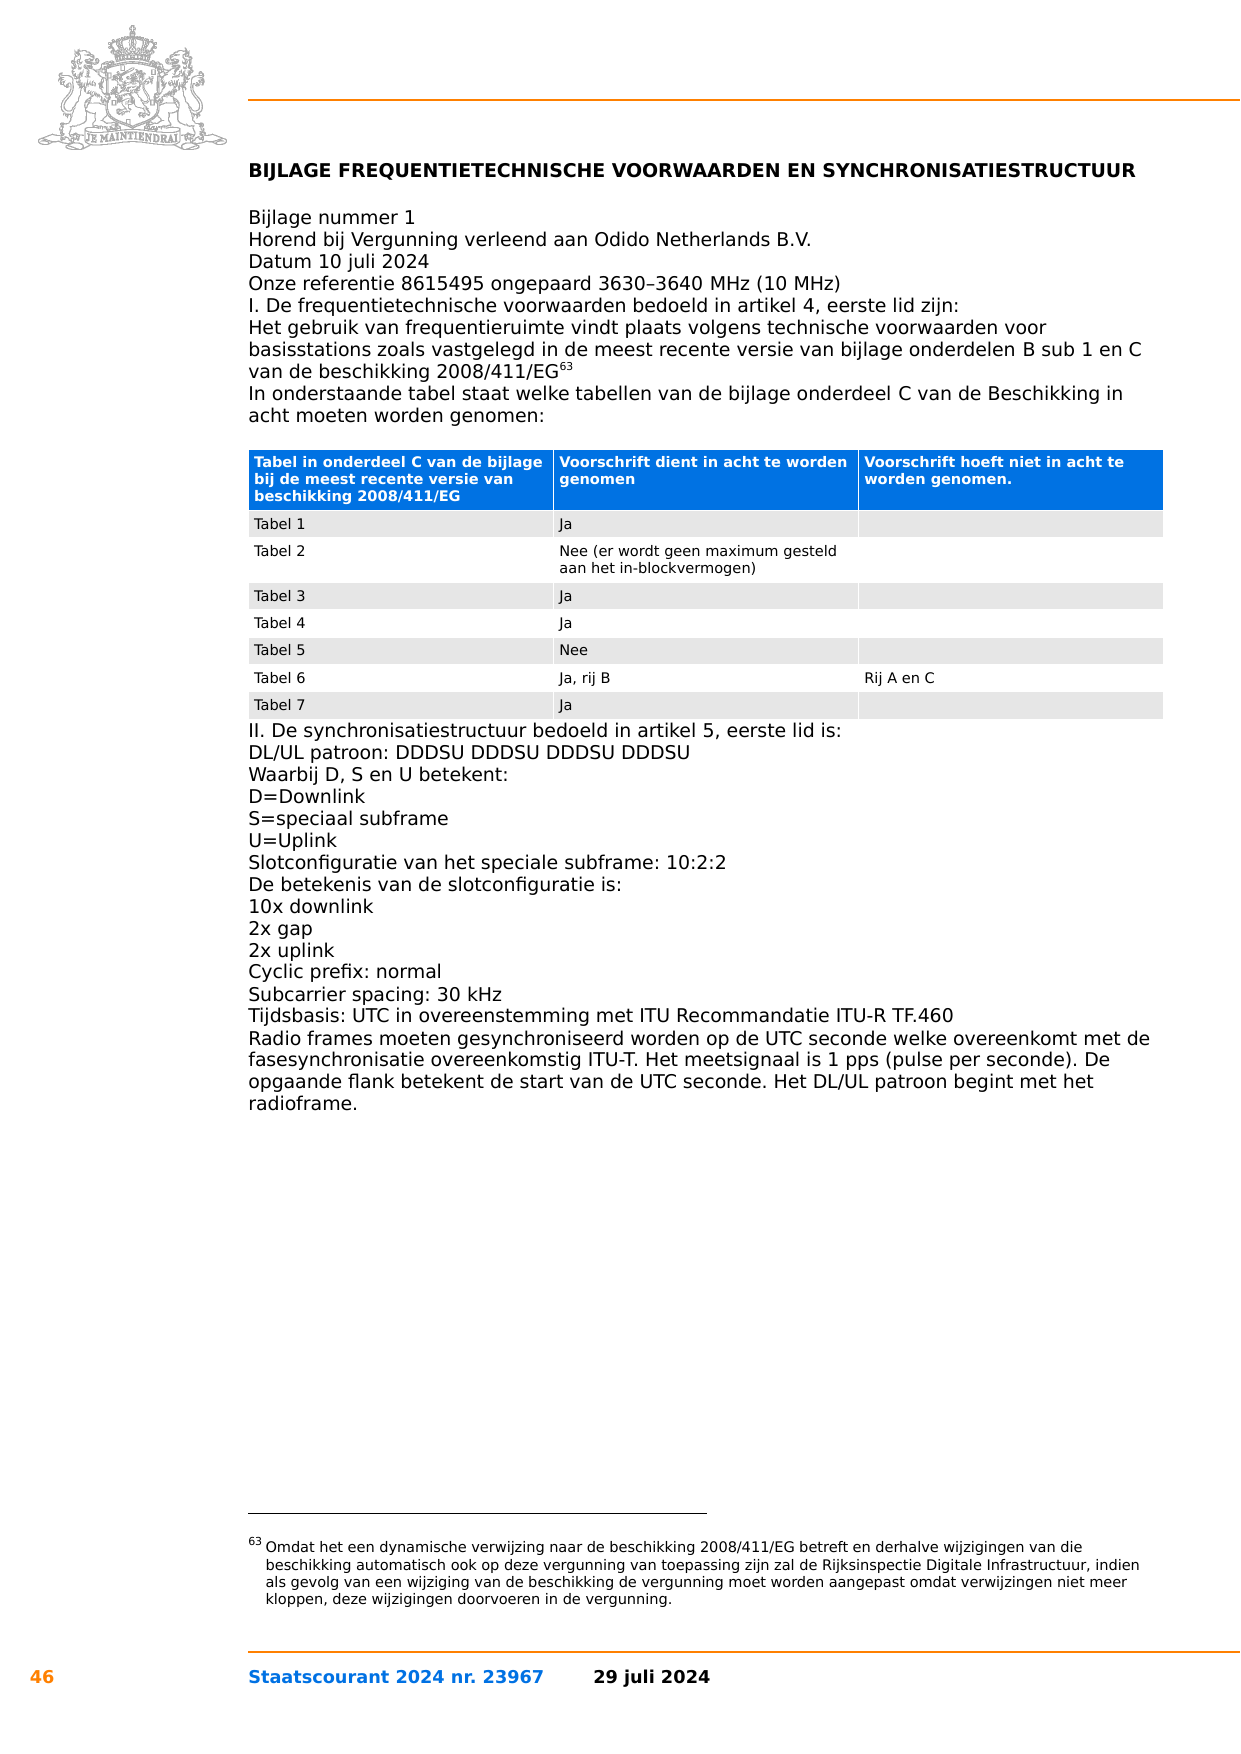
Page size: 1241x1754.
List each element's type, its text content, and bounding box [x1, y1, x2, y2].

table_cell Ja [554, 610, 858, 636]
text Subcarrier spacing: 30 kHz [248, 983, 1163, 1005]
table_cell Tabel 1 [249, 511, 553, 537]
table_cell Tabel 7 [249, 692, 553, 719]
table_cell Tabel 2 [249, 538, 553, 582]
table_cell Tabel 3 [249, 583, 553, 609]
table_cell Tabel 5 [249, 638, 553, 664]
picture [38, 25, 227, 150]
table_cell Nee (er wordt geen maximum gesteld aan het in-blockvermogen) [554, 538, 858, 582]
text D=Downlink [248, 786, 1163, 808]
text Waarbij D, S en U betekent: [248, 764, 1163, 786]
text De betekenis van de slotconfiguratie is: [248, 873, 1163, 896]
text Het gebruik van frequentieruimte vindt plaats volgens technische voorwaarden voor basisstations zoals vastgelegd in de meest recente versie van bijlage onderdelen B sub 1 en C van de beschikking 2008/411/EG [248, 317, 1163, 383]
text I. De frequentietechnische voorwaarden bedoeld in artikel 4, eerste lid zijn: [248, 295, 1163, 317]
table_cell [859, 638, 1163, 664]
text In onderstaande tabel staat welke tabellen van de bijlage onderdeel C van de Beschikking in acht moeten worden genomen: [248, 383, 1163, 427]
table_cell [859, 692, 1163, 719]
table_cell Rij A en C [859, 665, 1163, 691]
text U=Uplink [248, 829, 1163, 852]
table_cell Tabel 6 [249, 665, 553, 691]
text II. De synchronisatiestructuur bedoeld in artikel 5, eerste lid is: [248, 720, 1163, 742]
text 2x gap [248, 917, 1163, 939]
text Horend bij Vergunning verleend aan Odido Netherlands B.V. [248, 229, 1163, 251]
table_header Voorschrift hoeft niet in acht te worden genomen. [859, 450, 1163, 510]
table_cell [859, 610, 1163, 636]
table_cell [859, 511, 1163, 537]
table_header Tabel in onderdeel C van de bijlage bij de meest recente versie van beschikking 2008/411/EG [249, 450, 553, 510]
text DL/UL patroon: DDDSU DDDSU DDDSU DDDSU [248, 742, 1163, 764]
text Cyclic prefix: normal [248, 961, 1163, 983]
text S=speciaal subframe [248, 808, 1163, 829]
table_header Voorschrift dient in acht te worden genomen [554, 450, 858, 510]
text Datum 10 juli 2024 [248, 251, 1163, 273]
table_cell Ja [554, 692, 858, 719]
table_cell Nee [554, 638, 858, 664]
table_cell Ja, rij B [554, 665, 858, 691]
text 2x uplink [248, 939, 1163, 961]
text Radio frames moeten gesynchroniseerd worden op de UTC seconde welke overeenkomt met de fasesynchronisatie overeenkomstig ITU-T. Het meetsignaal is 1 pps (pulse per seconde). De opgaande flank betekent de start van de UTC seconde. Het DL/UL patroon begint met het radioframe. [248, 1027, 1163, 1115]
table_cell Ja [554, 583, 858, 609]
text Slotconfiguratie van het speciale subframe: 10:2:2 [248, 852, 1163, 873]
table_cell Tabel 4 [249, 610, 553, 636]
text 10x downlink [248, 896, 1163, 917]
text Onze referentie 8615495 ongepaard 3630–3640 MHz (10 MHz) [248, 273, 1163, 295]
text Tijdsbasis: UTC in overeenstemming met ITU Recommandatie ITU-R TF.460 [248, 1005, 1163, 1027]
text Omdat het een dynamische verwijzing naar de beschikking 2008/411/EG betreft en derhalve wijzigingen van die beschikking automatisch ook op deze vergunning van toepassing zijn zal de Rijksinspectie Digitale Infrastructuur, indien als gevolg van een wijziging van de beschikking de vergunning moet worden aangepast omdat verwijzingen niet meer kloppen, deze wijzigingen doorvoeren in de vergunning. [248, 1535, 1163, 1608]
table_cell [859, 583, 1163, 609]
text Bijlage nummer 1 [248, 207, 1163, 229]
table_cell Ja [554, 511, 858, 537]
table_cell [859, 538, 1163, 582]
subtitle BIJLAGE FREQUENTIETECHNISCHE VOORWAARDEN EN SYNCHRONISATIESTRUCTUUR [248, 160, 1163, 182]
